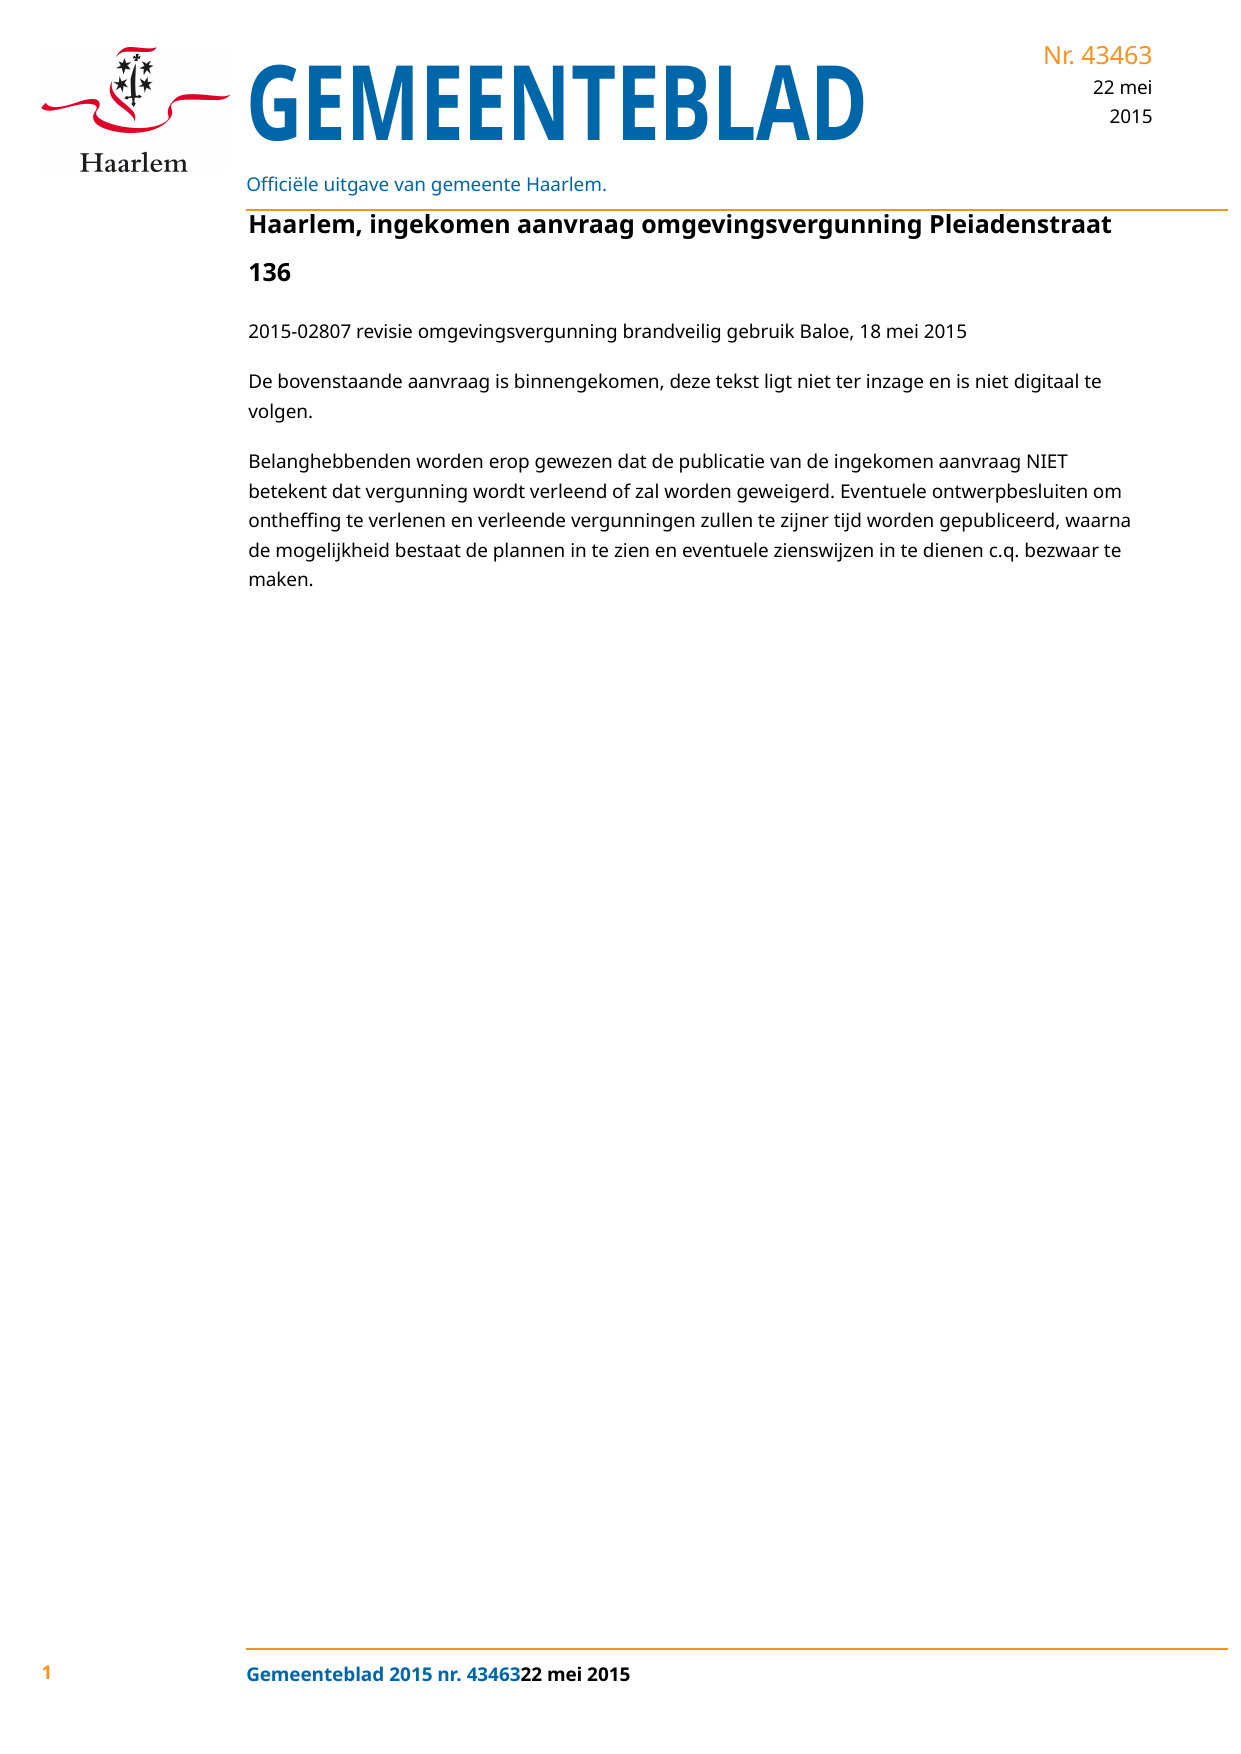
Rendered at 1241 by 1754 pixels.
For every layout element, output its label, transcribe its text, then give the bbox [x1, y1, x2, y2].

text Haarlem, ingekomen aanvraag omgevingsvergunning Pleiadenstraat 136 [248, 211, 1152, 288]
picture [41, 47, 231, 172]
text De bovenstaande aanvraag is binnengekomen, deze tekst ligt niet ter inzage en is niet digitaal te volgen. [248, 368, 1152, 424]
text 2015-02807 revisie omgevingsvergunning brandveilig gebruik Baloe, 18 mei 2015 [248, 318, 1152, 344]
text Belanghebbenden worden erop gewezen dat de publicatie van de ingekomen aanvraag NIET betekent dat vergunning wordt verleend of zal worden geweigerd. Eventuele ontwerpbesluiten om ontheffing te verlenen en verleende vergunningen zullen te zijner tijd worden gepubliceerd, waarna de mogelijkheid bestaat de plannen in te zien en eventuele zienswijzen in te dienen c.q. bezwaar te maken. [248, 448, 1152, 592]
